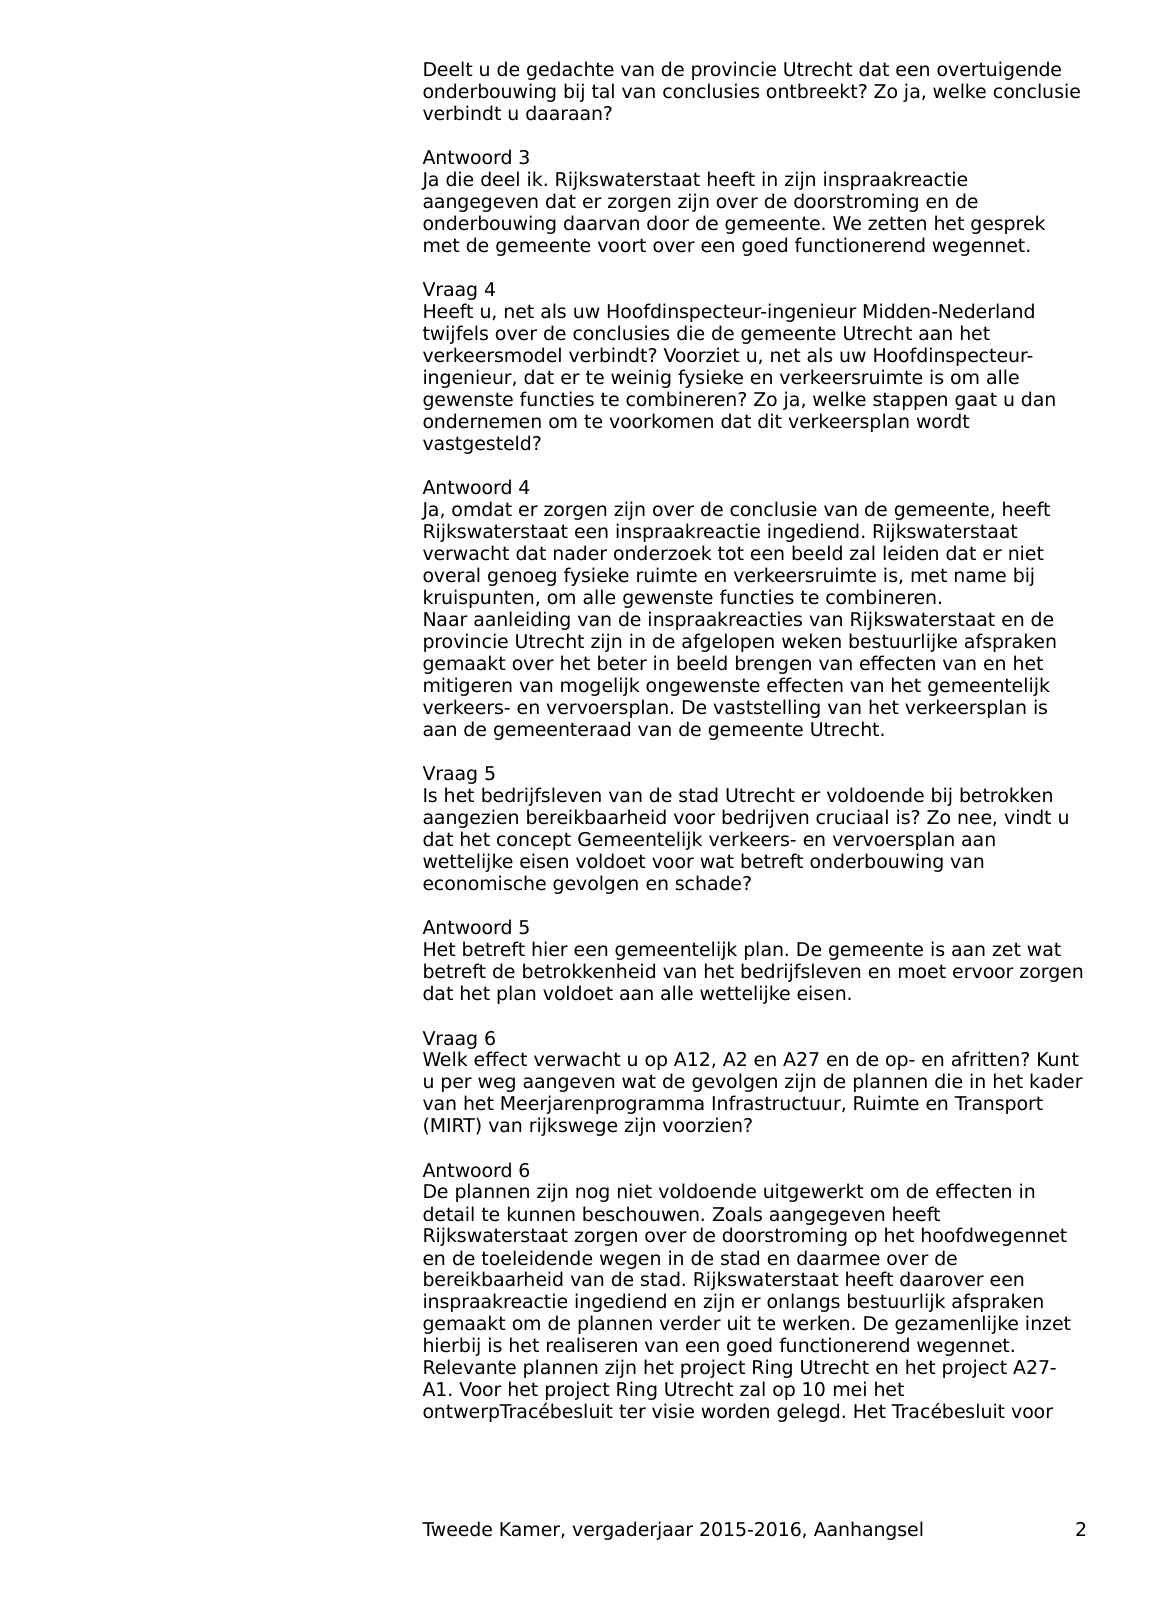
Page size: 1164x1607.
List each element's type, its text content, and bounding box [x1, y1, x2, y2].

text De plannen zijn nog niet voldoende uitgewerkt om de effecten in detail te kunnen beschouwen. Zoals aangegeven heeft Rijkswaterstaat zorgen over de doorstroming op het hoofdwegennet en de toeleidende wegen in de stad en daarmee over de bereikbaarheid van de stad. Rijkswaterstaat heeft daarover een inspraakreactie ingediend en zijn er onlangs bestuurlijk afspraken gemaakt om de plannen verder uit te werken. De gezamenlijke inzet hierbij is het realiseren van een goed functionerend wegennet. [422, 1181, 1087, 1357]
text Heeft u, net als uw Hoofdinspecteur-ingenieur Midden-Nederland twijfels over de conclusies die de gemeente Utrecht aan het verkeersmodel verbindt? Voorziet u, net als uw Hoofdinspecteur-ingenieur, dat er te weinig fysieke en verkeersruimte is om alle gewenste functies te combineren? Zo ja, welke stappen gaat u dan ondernemen om te voorkomen dat dit verkeersplan wordt vastgesteld? [422, 301, 1087, 455]
text Antwoord 3 [422, 147, 1087, 169]
text Vraag 4 [422, 279, 1087, 301]
text Welk effect verwacht u op A12, A2 en A27 en de op- en afritten? Kunt u per weg aangeven wat de gevolgen zijn de plannen die in het kader van het Meerjarenprogramma Infrastructuur, Ruimte en Transport (MIRT) van rijkswege zijn voorzien? [422, 1049, 1087, 1137]
text Naar aanleiding van de inspraakreacties van Rijkswaterstaat en de provincie Utrecht zijn in de afgelopen weken bestuurlijke afspraken gemaakt over het beter in beeld brengen van effecten van en het mitigeren van mogelijk ongewenste effecten van het gemeentelijk verkeers- en vervoersplan. De vaststelling van het verkeersplan is aan de gemeenteraad van de gemeente Utrecht. [422, 609, 1087, 741]
text Relevante plannen zijn het project Ring Utrecht en het project A27-A1. Voor het project Ring Utrecht zal op 10 mei het ontwerpTracébesluit ter visie worden gelegd. Het Tracébesluit voor [422, 1357, 1087, 1423]
text Vraag 5 [422, 763, 1087, 785]
text Is het bedrijfsleven van de stad Utrecht er voldoende bij betrokken aangezien bereikbaarheid voor bedrijven cruciaal is? Zo nee, vindt u dat het concept Gemeentelijk verkeers- en vervoersplan aan wettelijke eisen voldoet voor wat betreft onderbouwing van economische gevolgen en schade? [422, 785, 1087, 895]
text Ja die deel ik. Rijkswaterstaat heeft in zijn inspraakreactie aangegeven dat er zorgen zijn over de doorstroming en de onderbouwing daarvan door de gemeente. We zetten het gesprek met de gemeente voort over een goed functionerend wegennet. [422, 169, 1087, 257]
text Het betreft hier een gemeentelijk plan. De gemeente is aan zet wat betreft de betrokkenheid van het bedrijfsleven en moet ervoor zorgen dat het plan voldoet aan alle wettelijke eisen. [422, 939, 1087, 1005]
text Vraag 6 [422, 1027, 1087, 1049]
text Antwoord 5 [422, 917, 1087, 939]
text Antwoord 4 [422, 477, 1087, 499]
text Antwoord 6 [422, 1159, 1087, 1181]
text Deelt u de gedachte van de provincie Utrecht dat een overtuigende onderbouwing bij tal van conclusies ontbreekt? Zo ja, welke conclusie verbindt u daaraan? [422, 59, 1087, 125]
text Ja, omdat er zorgen zijn over de conclusie van de gemeente, heeft Rijkswaterstaat een inspraakreactie ingediend. Rijkswaterstaat verwacht dat nader onderzoek tot een beeld zal leiden dat er niet overal genoeg fysieke ruimte en verkeersruimte is, met name bij kruispunten, om alle gewenste functies te combineren. [422, 499, 1087, 609]
